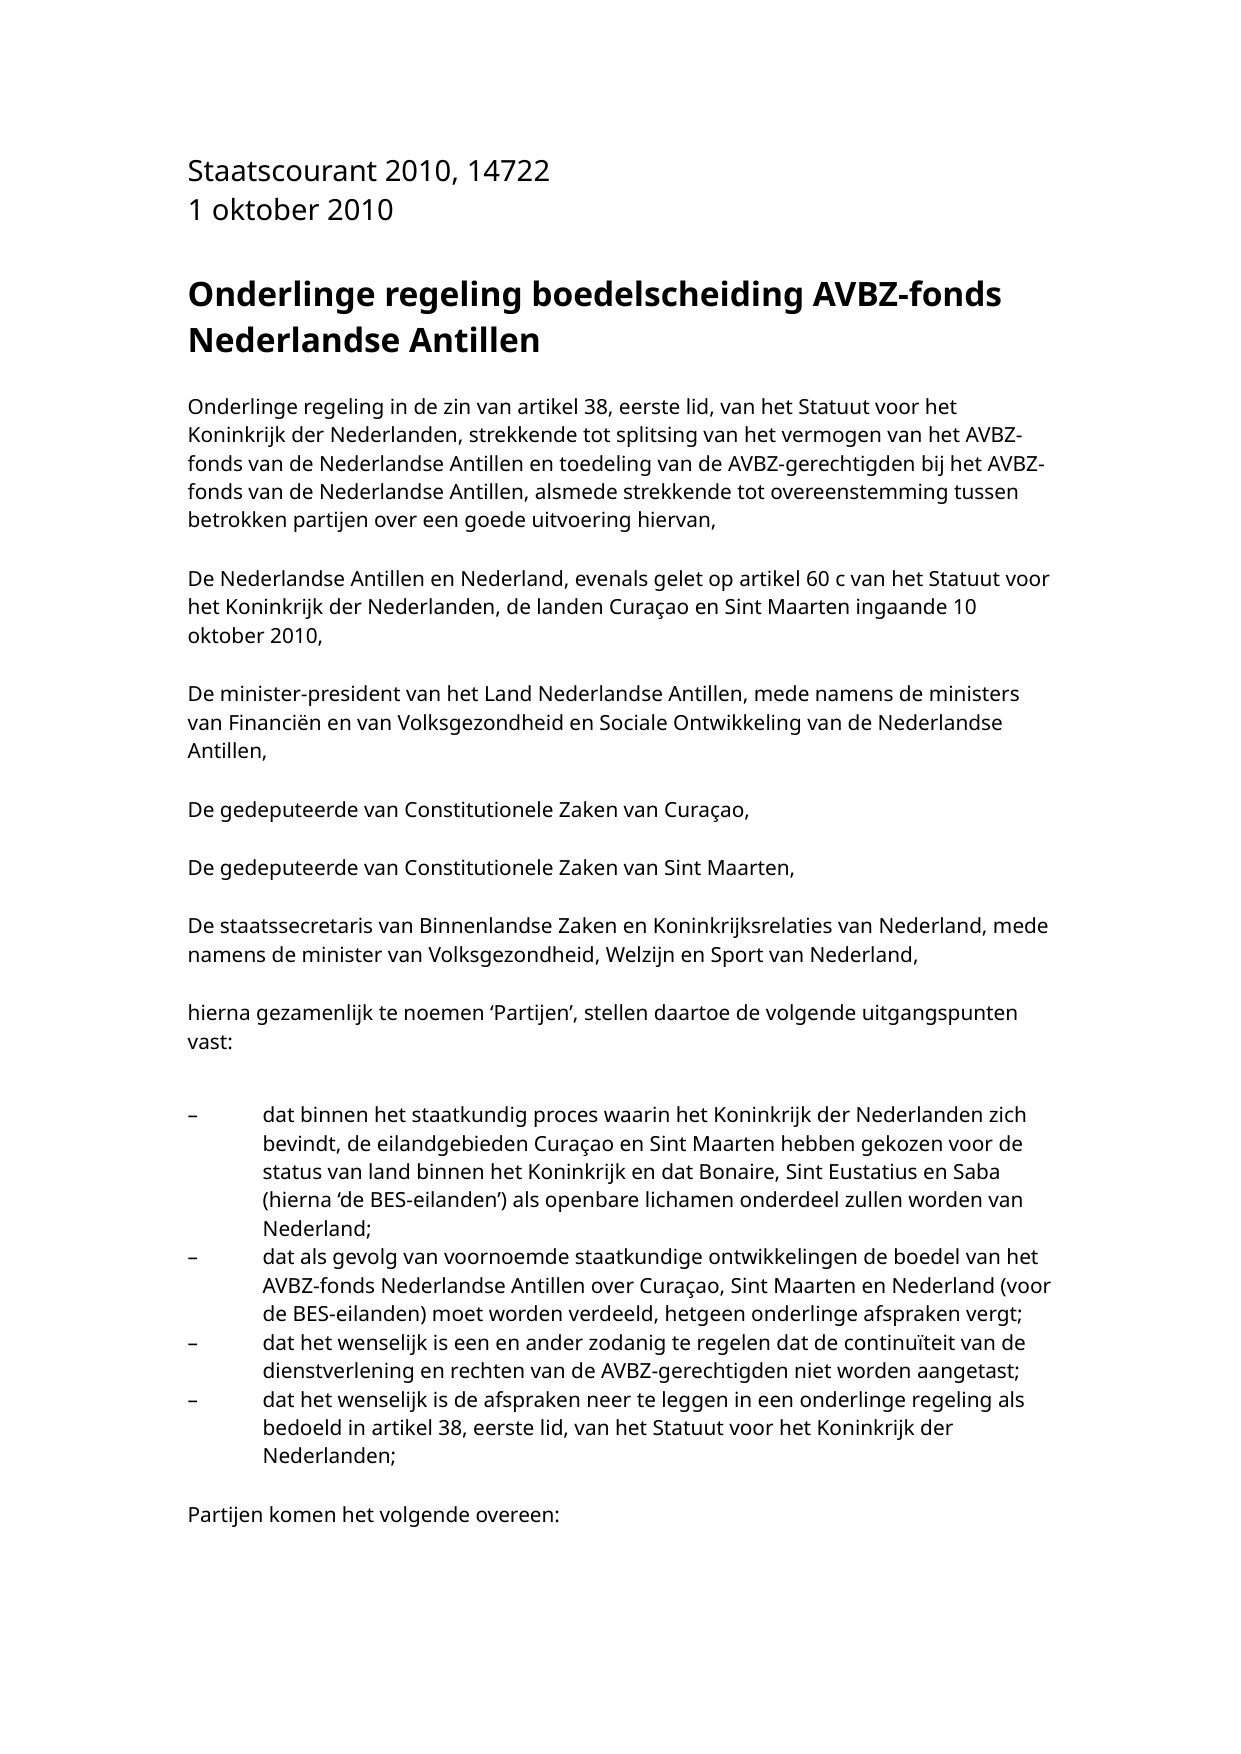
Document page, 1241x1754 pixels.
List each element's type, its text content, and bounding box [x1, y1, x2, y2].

text De gedeputeerde van Constitutionele Zaken van Sint Maarten, [187, 853, 1053, 882]
subtitle Onderlinge regeling boedelscheiding AVBZ-fonds Nederlandse Antillen [187, 271, 1053, 362]
text De staatssecretaris van Binnenlandse Zaken en Koninkrijksrelaties van Nederland, mede namens de minister van Volksgezondheid, Welzijn en Sport van Nederland, [187, 912, 1053, 968]
list dat het wenselijk is de afspraken neer te leggen in een onderlinge regeling als bedoeld in artikel 38, eerste lid, van het Statuut voor het Koninkrijk der Nederlanden; [187, 1385, 1053, 1470]
text hierna gezamenlijk te noemen ‘Partijen’, stellen daartoe de volgende uitgangspunten vast: [187, 998, 1053, 1055]
text De gedeputeerde van Constitutionele Zaken van Curaçao, [187, 795, 1053, 823]
list dat binnen het staatkundig proces waarin het Koninkrijk der Nederlanden zich bevindt, de eilandgebieden Curaçao en Sint Maarten hebben gekozen voor de status van land binnen het Koninkrijk en dat Bonaire, Sint Eustatius en Saba (hierna ‘de BES-eilanden’) als openbare lichamen onderdeel zullen worden van Nederland; [187, 1100, 1053, 1242]
text 1 oktober 2010 [187, 190, 1053, 229]
text De Nederlandse Antillen en Nederland, evenals gelet op artikel 60 c van het Statuut voor het Koninkrijk der Nederlanden, de landen Curaçao en Sint Maarten ingaande 10 oktober 2010, [187, 564, 1053, 649]
list dat als gevolg van voornoemde staatkundige ontwikkelingen de boedel van het AVBZ-fonds Nederlandse Antillen over Curaçao, Sint Maarten en Nederland (voor de BES-eilanden) moet worden verdeeld, hetgeen onderlinge afspraken vergt; [187, 1242, 1053, 1328]
text Partijen komen het volgende overeen: [187, 1500, 1053, 1528]
list dat het wenselijk is een en ander zodanig te regelen dat de continuïteit van de dienstverlening en rechten van de AVBZ-gerechtigden niet worden aangetast; [187, 1328, 1053, 1385]
text Onderlinge regeling in de zin van artikel 38, eerste lid, van het Statuut voor het Koninkrijk der Nederlanden, strekkende tot splitsing van het vermogen van het AVBZ-fonds van de Nederlandse Antillen en toedeling van de AVBZ-gerechtigden bij het AVBZ-fonds van de Nederlandse Antillen, alsmede strekkende tot overeenstemming tussen betrokken partijen over een goede uitvoering hiervan, [187, 392, 1053, 534]
text De minister-president van het Land Nederlandse Antillen, mede namens de ministers van Financiën en van Volksgezondheid en Sociale Ontwikkeling van de Nederlandse Antillen, [187, 679, 1053, 765]
text Staatscourant 2010, 14722 [187, 150, 1053, 190]
